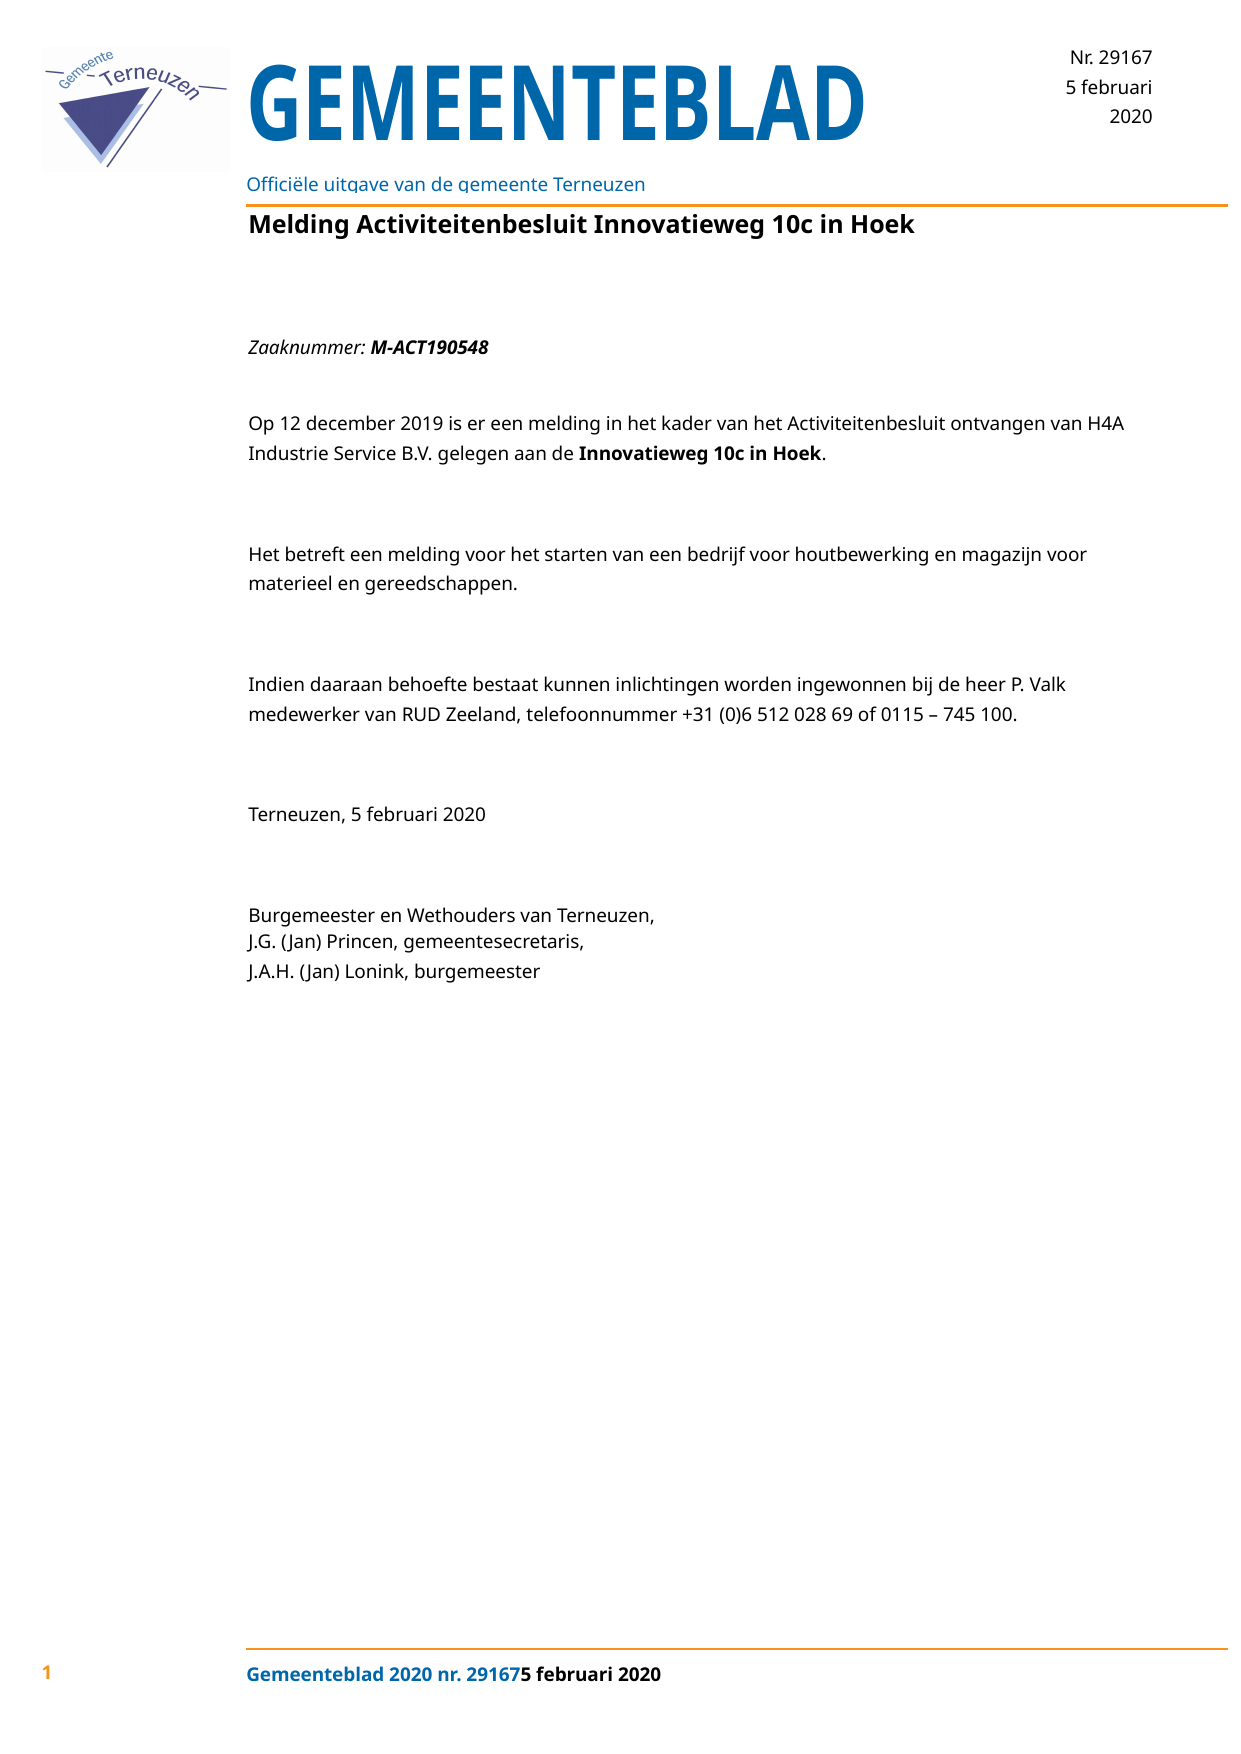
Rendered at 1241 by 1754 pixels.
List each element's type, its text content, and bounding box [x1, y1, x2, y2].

text Het betreft een melding voor het starten van een bedrijf voor houtbewerking en magazijn voor materieel en gereedschappen. [248, 541, 1152, 596]
text Zaaknummer: M-ACT190548 [248, 334, 1152, 360]
text Op 12 december 2019 is er een melding in het kader van het Activiteitenbesluit ontvangen van H4A Industrie Service B.V. gelegen aan de Innovatieweg 10c in Hoek. [248, 410, 1152, 466]
table_cell [248, 1094, 700, 1120]
text Melding Activiteitenbesluit Innovatieweg 10c in Hoek [248, 207, 1152, 241]
table_cell [700, 1094, 1152, 1120]
table_cell [248, 1043, 700, 1068]
picture [41, 47, 231, 172]
table_cell [248, 1069, 1152, 1094]
text Terneuzen, 5 februari 2020 [248, 802, 1152, 827]
table_cell [700, 928, 1152, 1043]
table_cell [700, 1043, 1152, 1068]
table_cell J.G. (Jan) Princen, gemeentesecretaris, J.A.H. (Jan) Lonink, burgemeester [248, 928, 700, 1043]
text Indien daaraan behoefte bestaat kunnen inlichtingen worden ingewonnen bij de heer P. Valk medewerker van RUD Zeeland, telefoonnummer +31 (0)6 512 028 69 of 0115 – 745 100. [248, 671, 1152, 727]
table_header Burgemeester en Wethouders van Terneuzen, [248, 903, 1152, 928]
